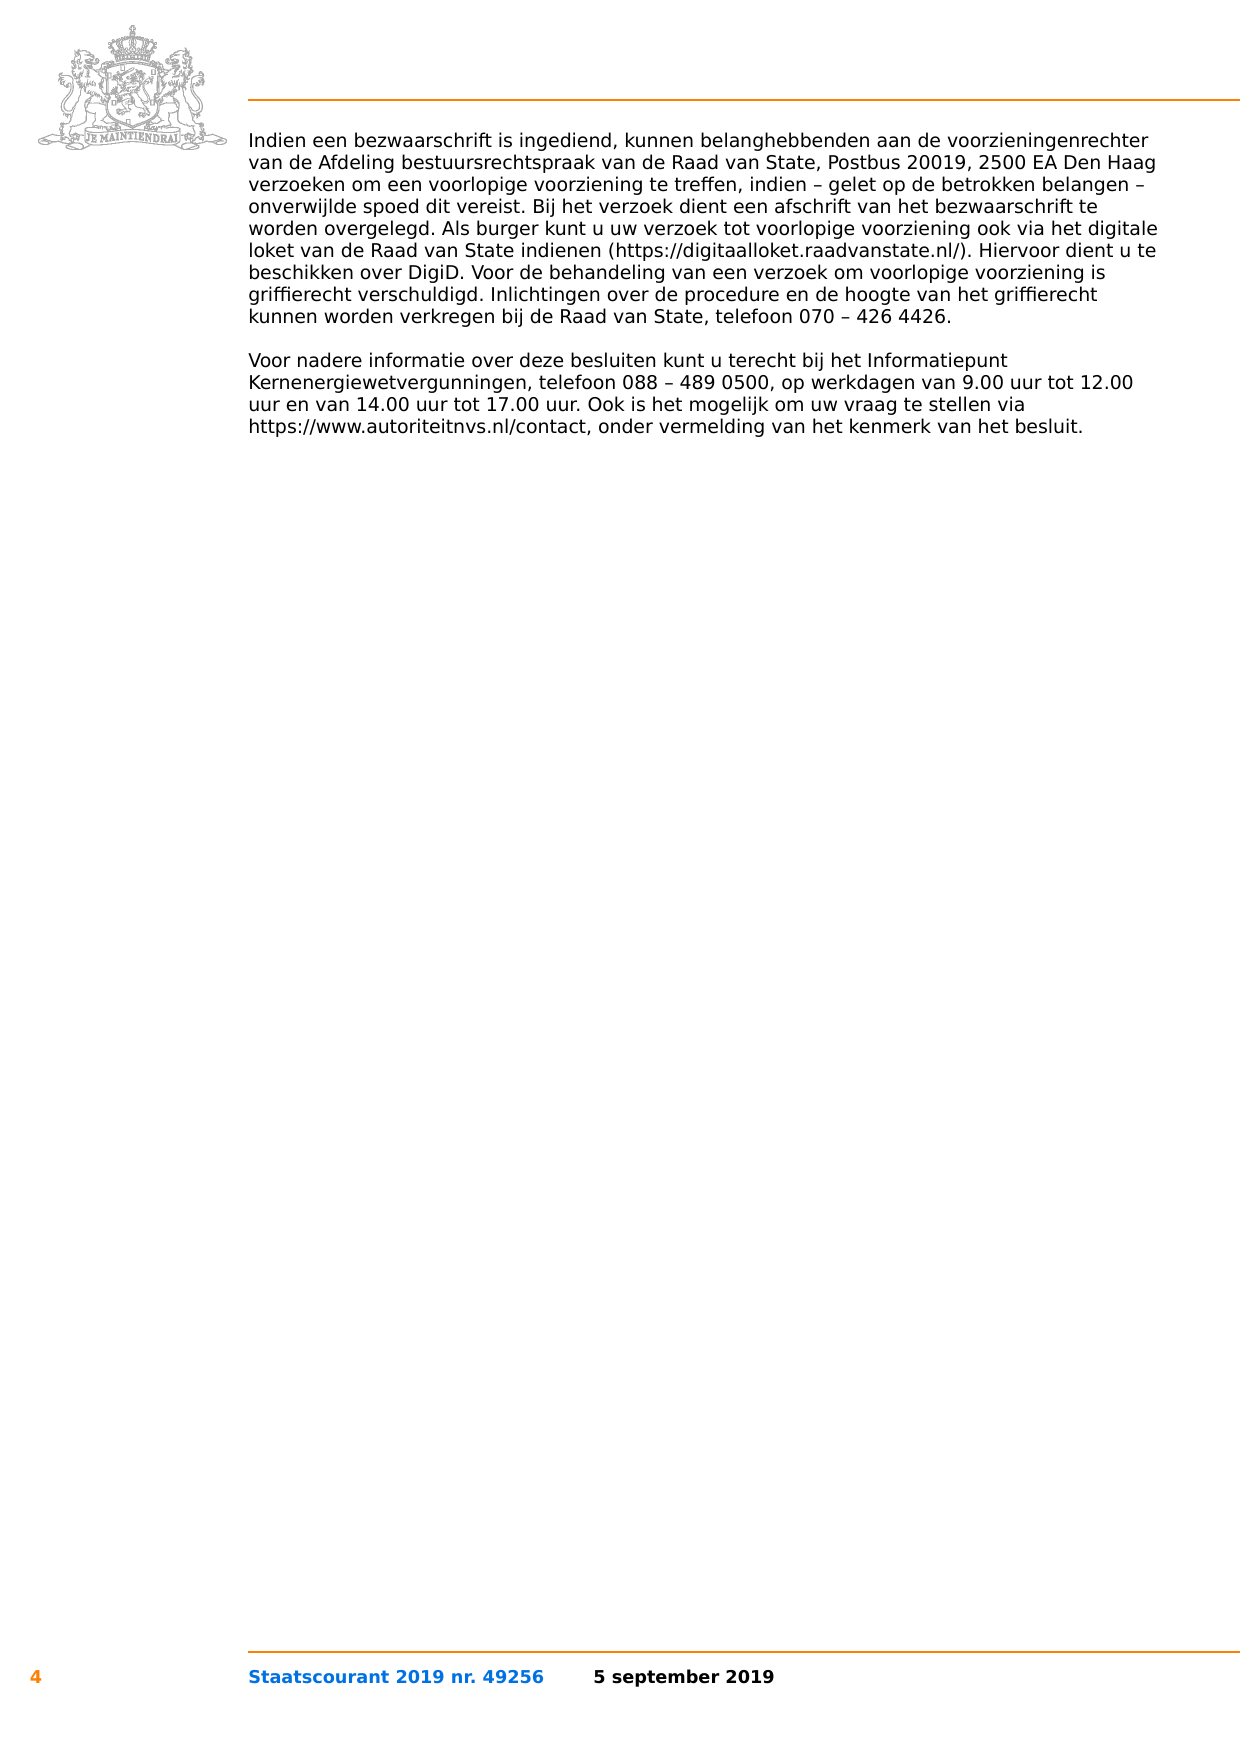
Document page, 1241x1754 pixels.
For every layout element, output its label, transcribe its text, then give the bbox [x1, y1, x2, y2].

picture [38, 25, 227, 150]
text Indien een bezwaarschrift is ingediend, kunnen belanghebbenden aan de voorzieningenrechter van de Afdeling bestuursrechtspraak van de Raad van State, Postbus 20019, 2500 EA Den Haag verzoeken om een voorlopige voorziening te treffen, indien – gelet op de betrokken belangen – onverwijlde spoed dit vereist. Bij het verzoek dient een afschrift van het bezwaarschrift te worden overgelegd. Als burger kunt u uw verzoek tot voorlopige voorziening ook via het digitale loket van de Raad van State indienen (https://digitaalloket.raadvanstate.nl/). Hiervoor dient u te beschikken over DigiD. Voor de behandeling van een verzoek om voorlopige voorziening is griffierecht verschuldigd. Inlichtingen over de procedure en de hoogte van het griffierecht kunnen worden verkregen bij de Raad van State, telefoon 070 – 426 4426. [248, 130, 1163, 328]
text Voor nadere informatie over deze besluiten kunt u terecht bij het Informatiepunt Kernenergiewetvergunningen, telefoon 088 – 489 0500, op werkdagen van 9.00 uur tot 12.00 uur en van 14.00 uur tot 17.00 uur. Ook is het mogelijk om uw vraag te stellen via https://www.autoriteitnvs.nl/contact, onder vermelding van het kenmerk van het besluit. [248, 349, 1163, 437]
